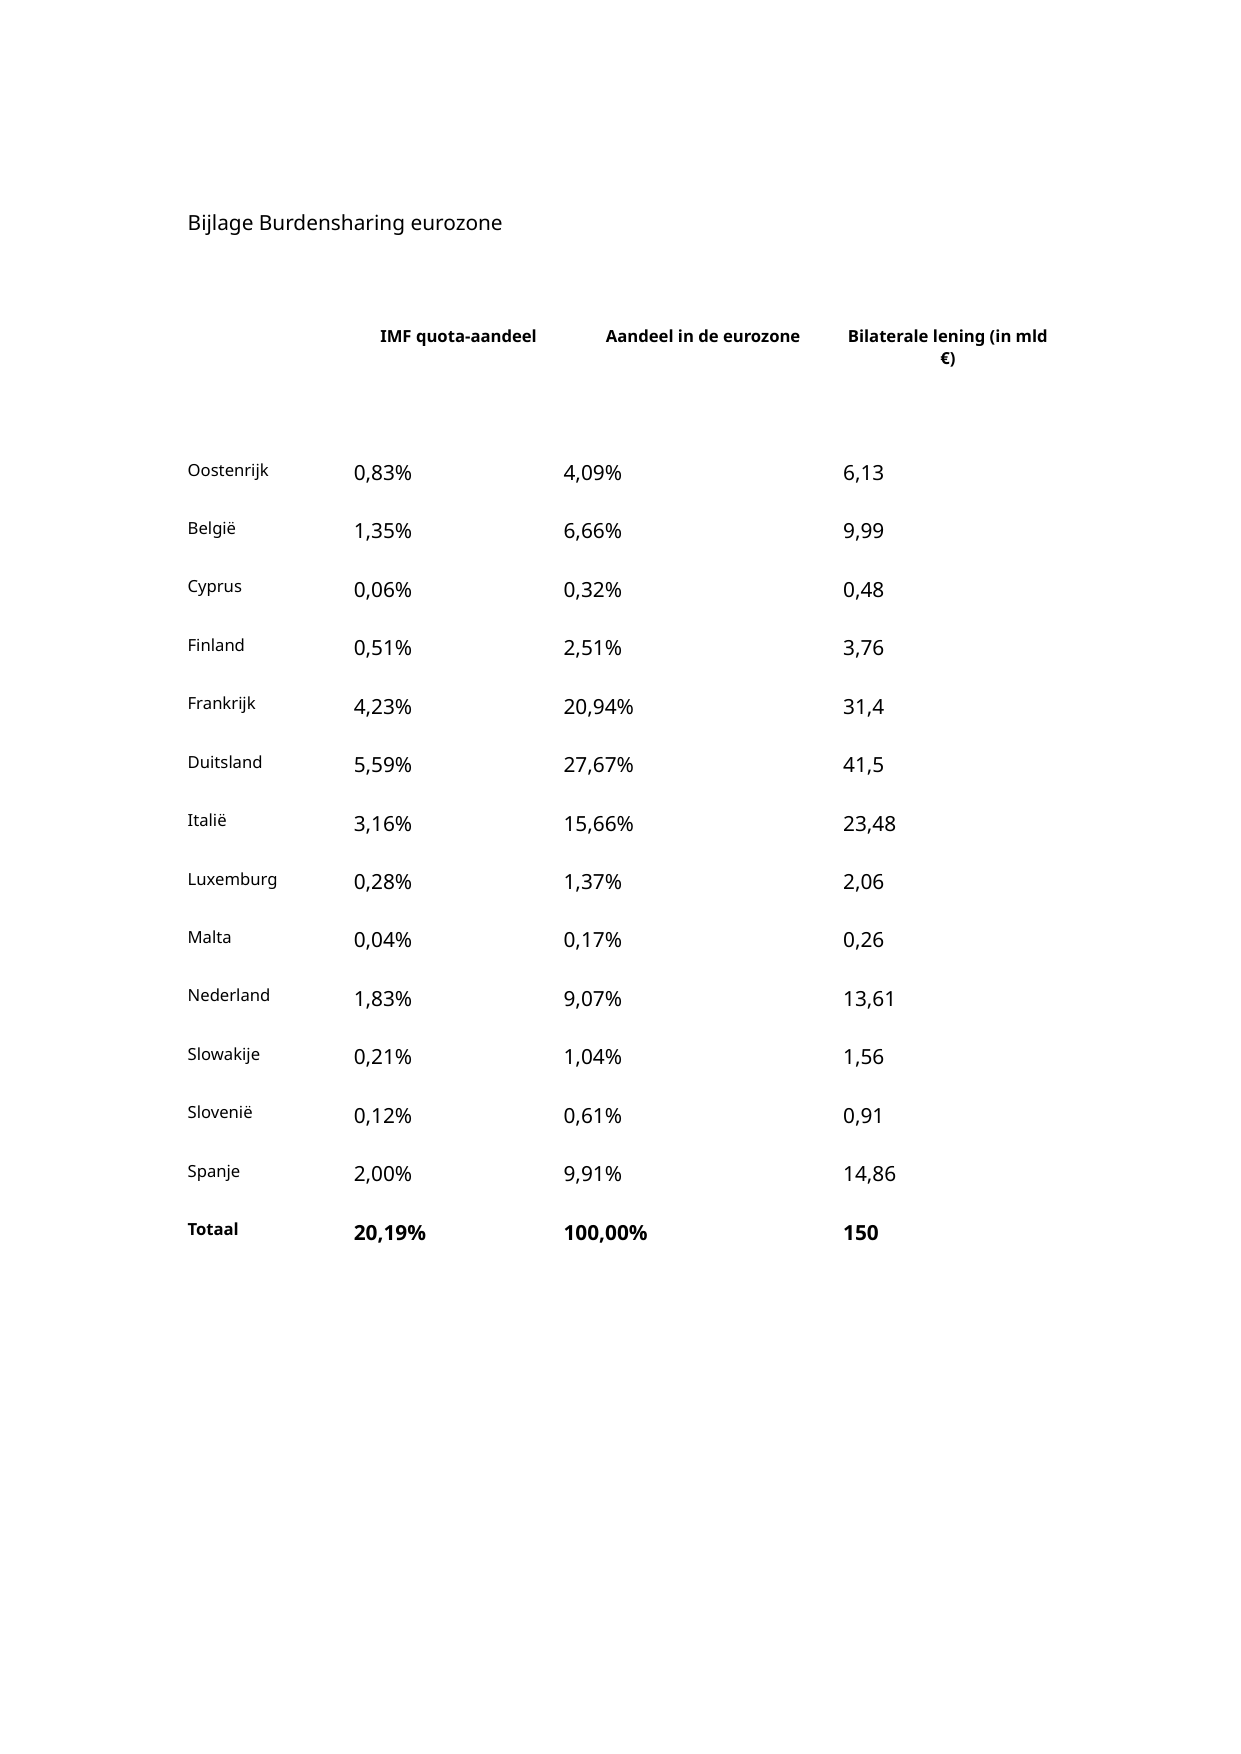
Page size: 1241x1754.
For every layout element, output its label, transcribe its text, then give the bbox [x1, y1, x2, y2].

table_cell 0,26 [843, 926, 1053, 984]
table_cell Frankrijk [188, 692, 353, 750]
table_cell 1,35% [354, 517, 563, 575]
table_cell 13,61 [843, 984, 1053, 1042]
table_cell Cyprus [188, 575, 353, 633]
table_cell Nederland [188, 984, 353, 1042]
table_cell 0,12% [354, 1101, 563, 1159]
table_cell 0,04% [354, 926, 563, 984]
table_cell 0,06% [354, 575, 563, 633]
table_cell 0,48 [843, 575, 1053, 633]
table_cell Totaal [188, 1218, 353, 1276]
table_cell Malta [188, 926, 353, 984]
table_cell 2,00% [354, 1159, 563, 1218]
table_cell 0,21% [354, 1043, 563, 1101]
table_cell 31,4 [843, 692, 1053, 750]
table_cell 4,23% [354, 692, 563, 750]
table_cell 0,51% [354, 634, 563, 692]
table_cell 0,91 [843, 1101, 1053, 1159]
table_cell [354, 400, 563, 458]
table_header IMF quota-aandeel [354, 324, 563, 400]
table_cell 3,16% [354, 809, 563, 867]
table_cell [563, 400, 843, 458]
table_cell 0,83% [354, 458, 563, 517]
table_cell Finland [188, 634, 353, 692]
table_cell 41,5 [843, 750, 1053, 809]
table_cell 20,94% [563, 692, 843, 750]
table_cell 0,17% [563, 926, 843, 984]
table_cell 0,61% [563, 1101, 843, 1159]
table_cell 0,28% [354, 867, 563, 926]
subtitle Bijlage Burdensharing eurozone [187, 208, 1053, 236]
table_cell 9,99 [843, 517, 1053, 575]
table_cell [188, 400, 353, 458]
table_cell 9,91% [563, 1159, 843, 1218]
table_cell 150 [843, 1218, 1053, 1276]
table_cell [843, 400, 1053, 458]
table_cell 1,56 [843, 1043, 1053, 1101]
table_cell 9,07% [563, 984, 843, 1042]
table_cell 6,66% [563, 517, 843, 575]
table_cell 6,13 [843, 458, 1053, 517]
table_cell Duitsland [188, 750, 353, 809]
table_cell 100,00% [563, 1218, 843, 1276]
table_cell Slowakije [188, 1043, 353, 1101]
table_cell 14,86 [843, 1159, 1053, 1218]
table_cell 23,48 [843, 809, 1053, 867]
table_cell 1,83% [354, 984, 563, 1042]
table_header Bilaterale lening (in mld €) [843, 324, 1053, 400]
table_cell 20,19% [354, 1218, 563, 1276]
table_cell 1,04% [563, 1043, 843, 1101]
table_cell 1,37% [563, 867, 843, 926]
table_cell 15,66% [563, 809, 843, 867]
table_cell Luxemburg [188, 867, 353, 926]
table_cell Oostenrijk [188, 458, 353, 517]
table_header Aandeel in de eurozone [563, 324, 843, 400]
table_cell Slovenië [188, 1101, 353, 1159]
table_cell Italië [188, 809, 353, 867]
table_cell 4,09% [563, 458, 843, 517]
table_header [188, 324, 353, 400]
table_cell Spanje [188, 1159, 353, 1218]
table_cell 2,06 [843, 867, 1053, 926]
table_cell 27,67% [563, 750, 843, 809]
table_cell België [188, 517, 353, 575]
table_cell 0,32% [563, 575, 843, 633]
table_cell 5,59% [354, 750, 563, 809]
table_cell 2,51% [563, 634, 843, 692]
table_cell 3,76 [843, 634, 1053, 692]
